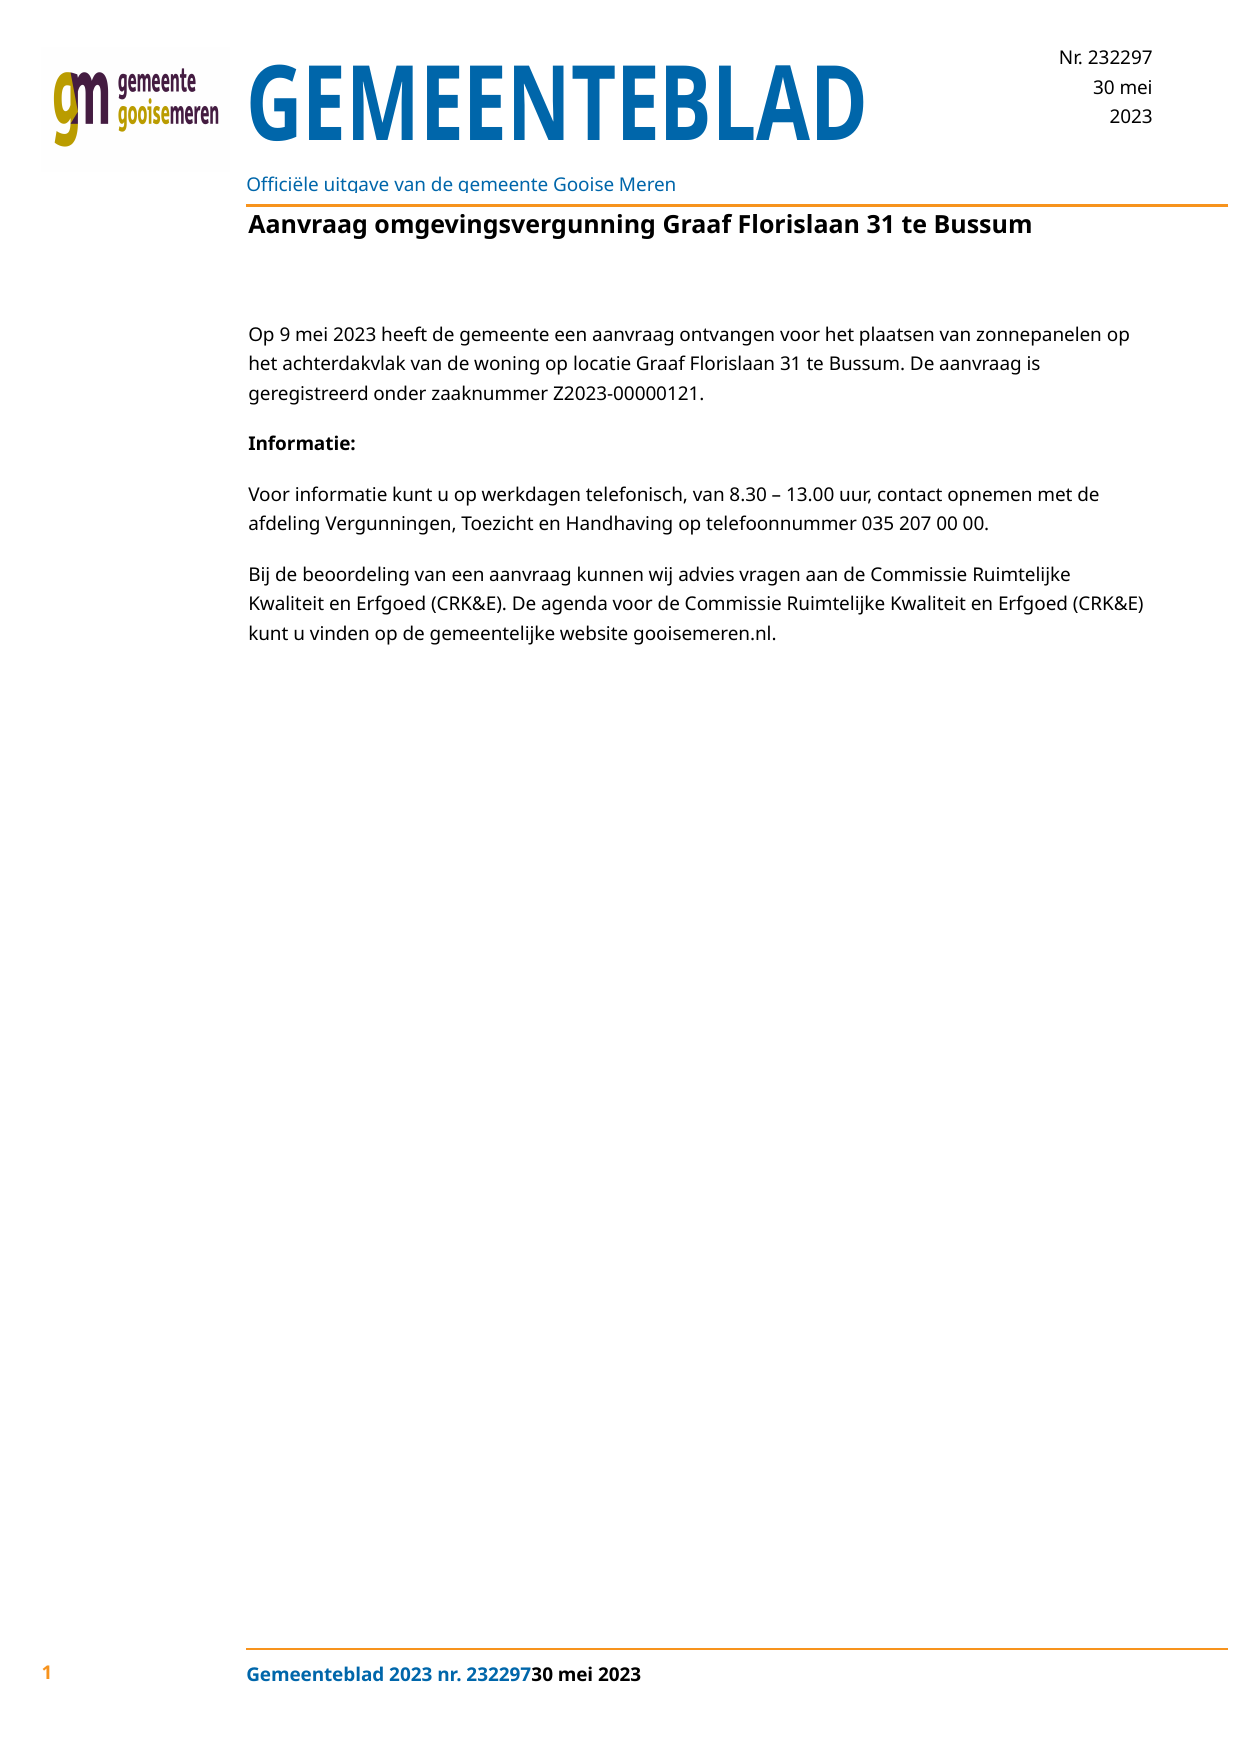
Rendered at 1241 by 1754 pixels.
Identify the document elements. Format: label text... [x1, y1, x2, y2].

text Voor informatie kunt u op werkdagen telefonisch, van 8.30 – 13.00 uur, contact opnemen met de afdeling Vergunningen, Toezicht en Handhaving op telefoonnummer 035 207 00 00. [248, 481, 1152, 536]
text Aanvraag omgevingsvergunning Graaf Florislaan 31 te Bussum [248, 207, 1152, 241]
text Bij de beoordeling van een aanvraag kunnen wij advies vragen aan de Commissie Ruimtelijke Kwaliteit en Erfgoed (CRK&E). De agenda voor de Commissie Ruimtelijke Kwaliteit en Erfgoed (CRK&E) kunt u vinden op de gemeentelijke website gooisemeren.nl. [248, 561, 1152, 646]
picture [41, 47, 231, 172]
text Informatie: [248, 430, 1152, 456]
text Op 9 mei 2023 heeft de gemeente een aanvraag ontvangen voor het plaatsen van zonnepanelen op het achterdakvlak van de woning op locatie Graaf Florislaan 31 te Bussum. De aanvraag is geregistreerd onder zaaknummer Z2023-00000121. [248, 321, 1152, 406]
